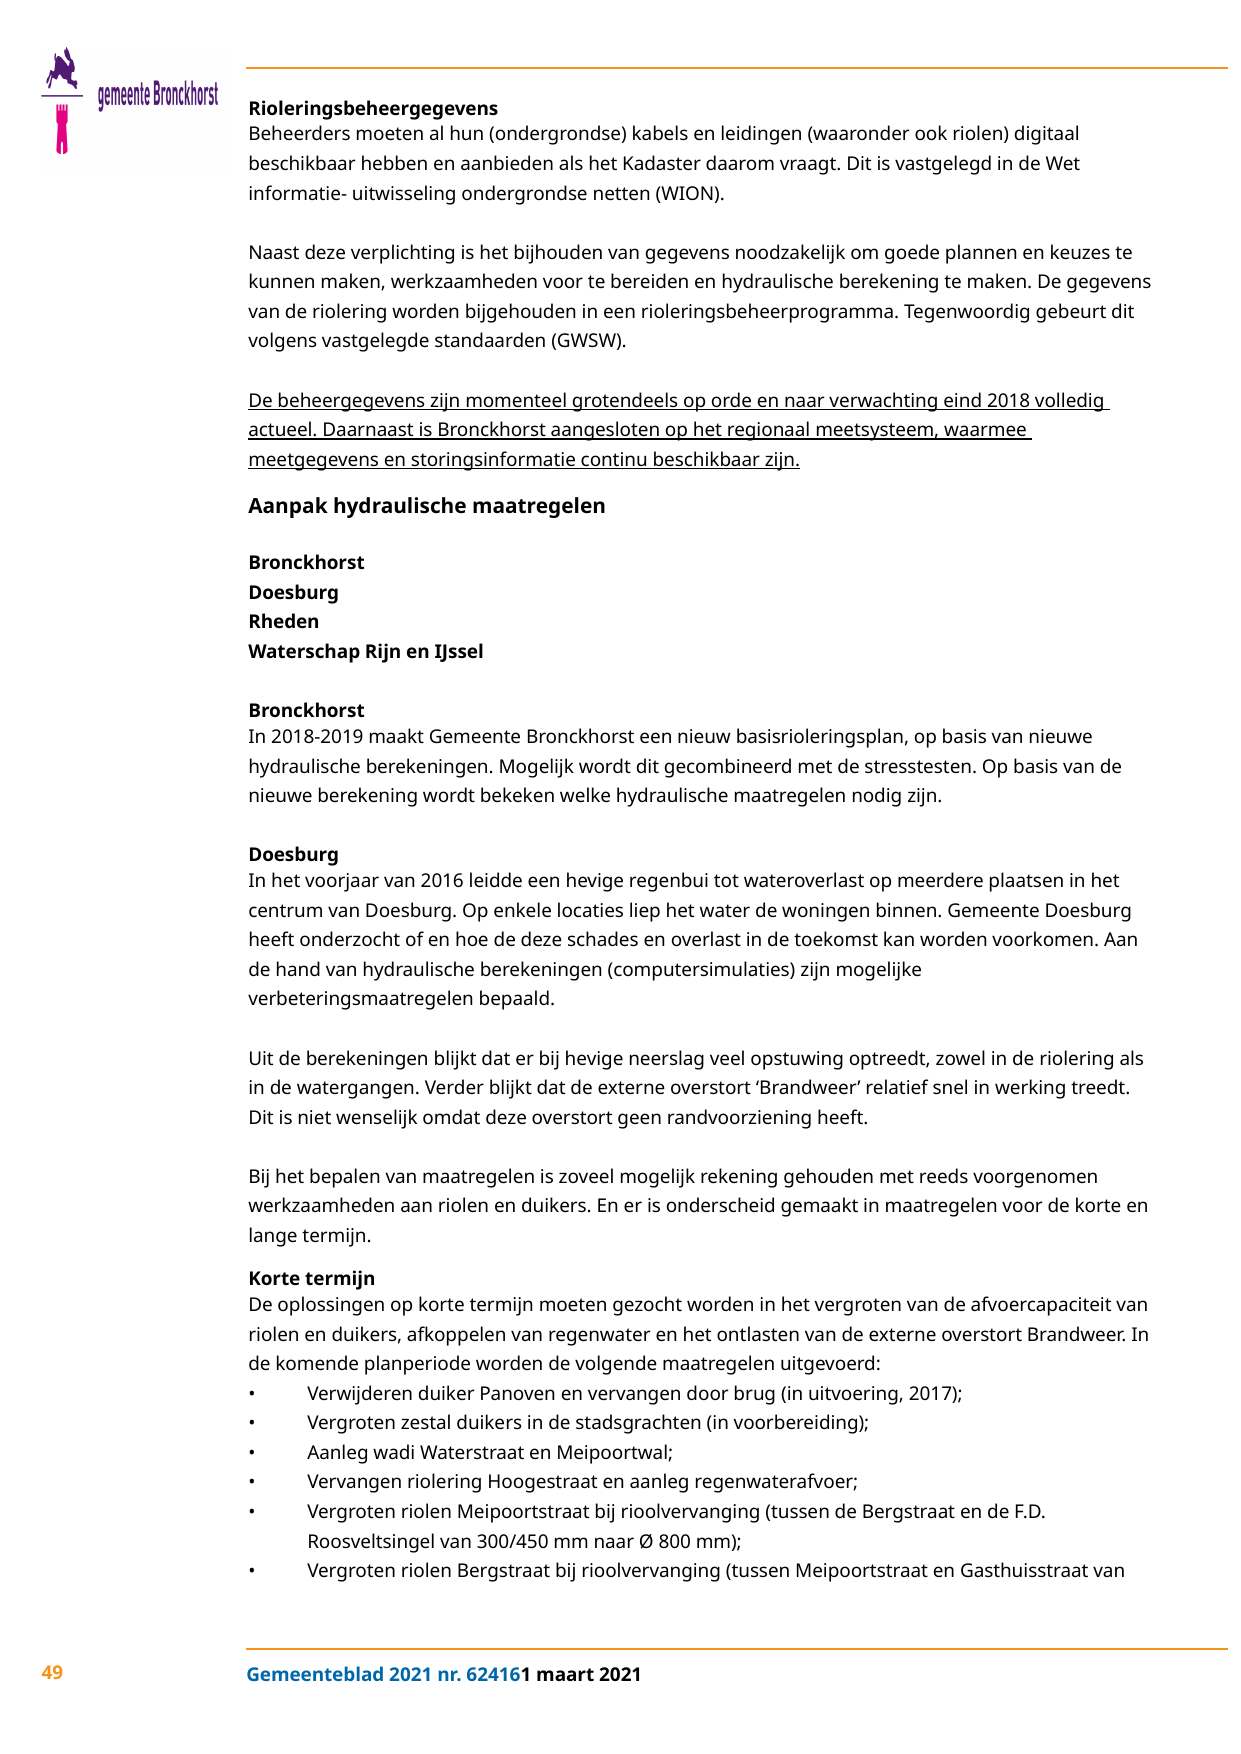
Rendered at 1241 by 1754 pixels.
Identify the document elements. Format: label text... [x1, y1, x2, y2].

list Vergroten riolen Bergstraat bij rioolvervanging (tussen Meipoortstraat en Gasthuisstraat van [248, 1557, 1152, 1583]
list Vergroten riolen Meipoortstraat bij rioolvervanging (tussen de Bergstraat en de F.D. Roosveltsingel van 300/450 mm naar Ø 800 mm); [248, 1498, 1152, 1553]
text In 2018-2019 maakt Gemeente Bronckhorst een nieuw basisrioleringsplan, op basis van nieuwe hydraulische berekeningen. Mogelijk wordt dit gecombineerd met de stresstesten. Op basis van de nieuwe berekening wordt bekeken welke hydraulische maatregelen nodig zijn. [248, 723, 1152, 808]
text Doesburg [248, 579, 1152, 605]
text Bij het bepalen van maatregelen is zoveel mogelijk rekening gehouden met reeds voorgenomen werkzaamheden aan riolen en duikers. En er is onderscheid gemaakt in maatregelen voor de korte en lange termijn. [248, 1163, 1152, 1248]
list Vervangen riolering Hoogestraat en aanleg regenwaterafvoer; [248, 1469, 1152, 1494]
list Verwijderen duiker Panoven en vervangen door brug (in uitvoering, 2017); [248, 1380, 1152, 1406]
text Aanpak hydraulische maatregelen [248, 492, 1152, 520]
text Doesburg [248, 842, 1152, 867]
text Rioleringsbeheergegevens [248, 95, 1152, 121]
text In het voorjaar van 2016 leidde een hevige regenbui tot wateroverlast op meerdere plaatsen in het centrum van Doesburg. Op enkele locaties liep het water de woningen binnen. Gemeente Doesburg heeft onderzocht of en hoe de deze schades en overlast in de toekomst kan worden voorkomen. Aan de hand van hydraulische berekeningen (computersimulaties) zijn mogelijke verbeteringsmaatregelen bepaald. [248, 867, 1152, 1011]
text Rheden [248, 609, 1152, 634]
list Aanleg wadi Waterstraat en Meipoortwal; [248, 1439, 1152, 1465]
text Waterschap Rijn en IJssel [248, 638, 1152, 664]
list Vergroten zestal duikers in de stadsgrachten (in voorbereiding); [248, 1409, 1152, 1435]
text Beheerders moeten al hun (ondergrondse) kabels en leidingen (waaronder ook riolen) digitaal beschikbaar hebben en aanbieden als het Kadaster daarom vraagt. Dit is vastgelegd in de Wet informatie- uitwisseling ondergrondse netten (WION). [248, 121, 1152, 205]
text Bronckhorst [248, 549, 1152, 575]
text Naast deze verplichting is het bijhouden van gegevens noodzakelijk om goede plannen en keuzes te kunnen maken, werkzaamheden voor te bereiden en hydraulische berekening te maken. De gegevens van de riolering worden bijgehouden in een rioleringsbeheerprogramma. Tegenwoordig gebeurt dit volgens vastgelegde standaarden (GWSW). [248, 239, 1152, 353]
text Uit de berekeningen blijkt dat er bij hevige neerslag veel opstuwing optreedt, zowel in de riolering als in de watergangen. Verder blijkt dat de externe overstort ‘Brandweer’ relatief snel in werking treedt. Dit is niet wenselijk omdat deze overstort geen randvoorziening heeft. [248, 1045, 1152, 1130]
text De beheergegevens zijn momenteel grotendeels op orde en naar verwachting eind 2018 volledig actueel. Daarnaast is Bronckhorst aangesloten op het regionaal meetsysteem, waarmee meetgegevens en storingsinformatie continu beschikbaar zijn. [248, 387, 1152, 472]
text De oplossingen op korte termijn moeten gezocht worden in het vergroten van de afvoercapaciteit van riolen en duikers, afkoppelen van regenwater en het ontlasten van de externe overstort Brandweer. In de komende planperiode worden de volgende maatregelen uitgevoerd: [248, 1291, 1152, 1376]
text Korte termijn [248, 1265, 1152, 1291]
text Bronckhorst [248, 697, 1152, 723]
picture [41, 47, 231, 172]
